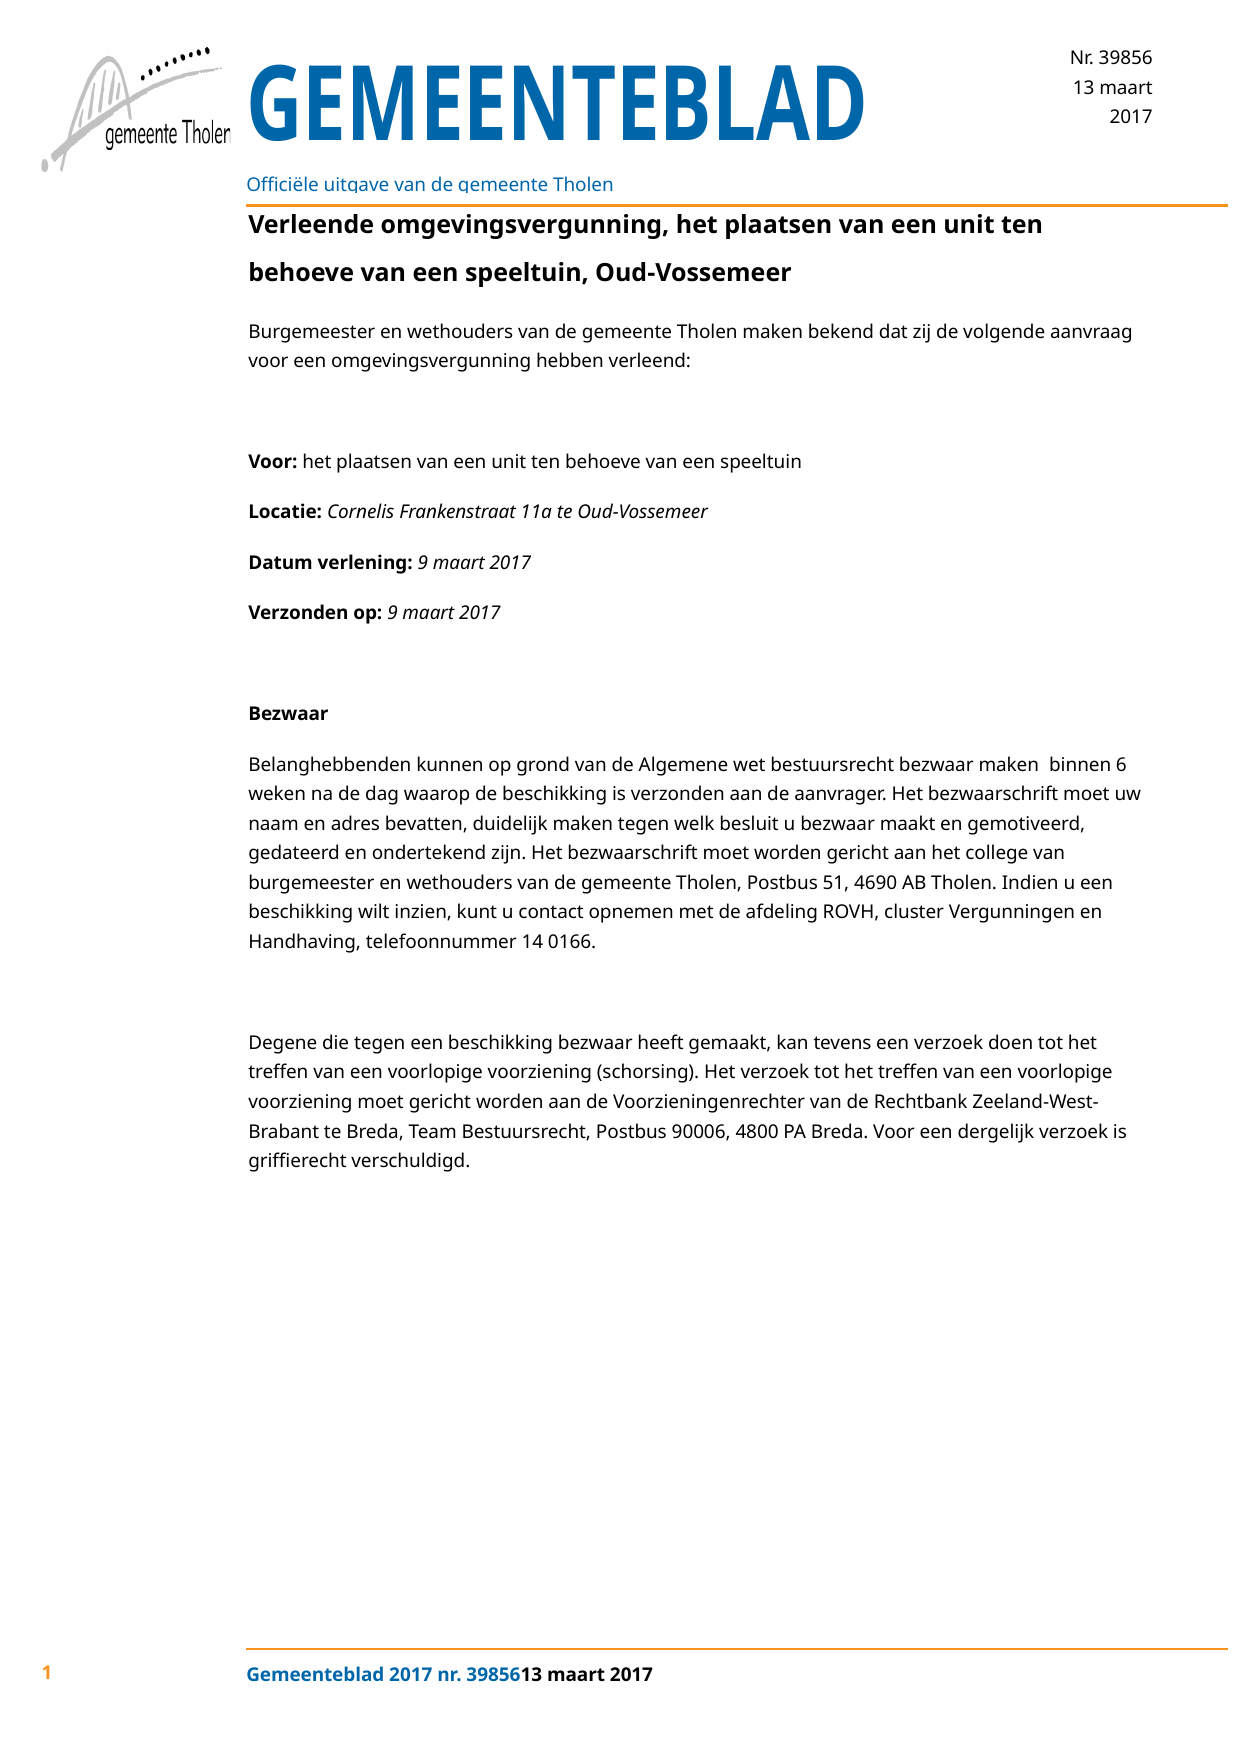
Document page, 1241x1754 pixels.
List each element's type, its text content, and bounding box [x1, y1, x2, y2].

text Belanghebbenden kunnen op grond van de Algemene wet bestuursrecht bezwaar maken binnen 6 weken na de dag waarop de beschikking is verzonden aan de aanvrager. Het bezwaarschrift moet uw naam en adres bevatten, duidelijk maken tegen welk besluit u bezwaar maakt en gemotiveerd, gedateerd en ondertekend zijn. Het bezwaarschrift moet worden gericht aan het college van burgemeester en wethouders van de gemeente Tholen, Postbus 51, 4690 AB Tholen. Indien u een beschikking wilt inzien, kunt u contact opnemen met de afdeling ROVH, cluster Vergunningen en Handhaving, telefoonnummer 14 0166. [248, 751, 1152, 954]
text Locatie: Cornelis Frankenstraat 11a te Oud-Vossemeer [248, 499, 1152, 524]
text Bezwaar [248, 700, 1152, 726]
picture [41, 47, 231, 172]
text Datum verlening: 9 maart 2017 [248, 549, 1152, 575]
text Voor: het plaatsen van een unit ten behoeve van een speeltuin [248, 448, 1152, 474]
text Verzonden op: 9 maart 2017 [248, 599, 1152, 625]
text Degene die tegen een beschikking bezwaar heeft gemaakt, kan tevens een verzoek doen tot het treffen van een voorlopige voorziening (schorsing). Het verzoek tot het treffen van een voorlopige voorziening moet gericht worden aan de Voorzieningenrechter van de Rechtbank Zeeland-West-Brabant te Breda, Team Bestuursrecht, Postbus 90006, 4800 PA Breda. Voor een dergelijk verzoek is griffierecht verschuldigd. [248, 1029, 1152, 1173]
text Burgemeester en wethouders van de gemeente Tholen maken bekend dat zij de volgende aanvraag voor een omgevingsvergunning hebben verleend: [248, 318, 1152, 373]
text Verleende omgevingsvergunning, het plaatsen van een unit ten behoeve van een speeltuin, Oud-Vossemeer [248, 207, 1152, 288]
